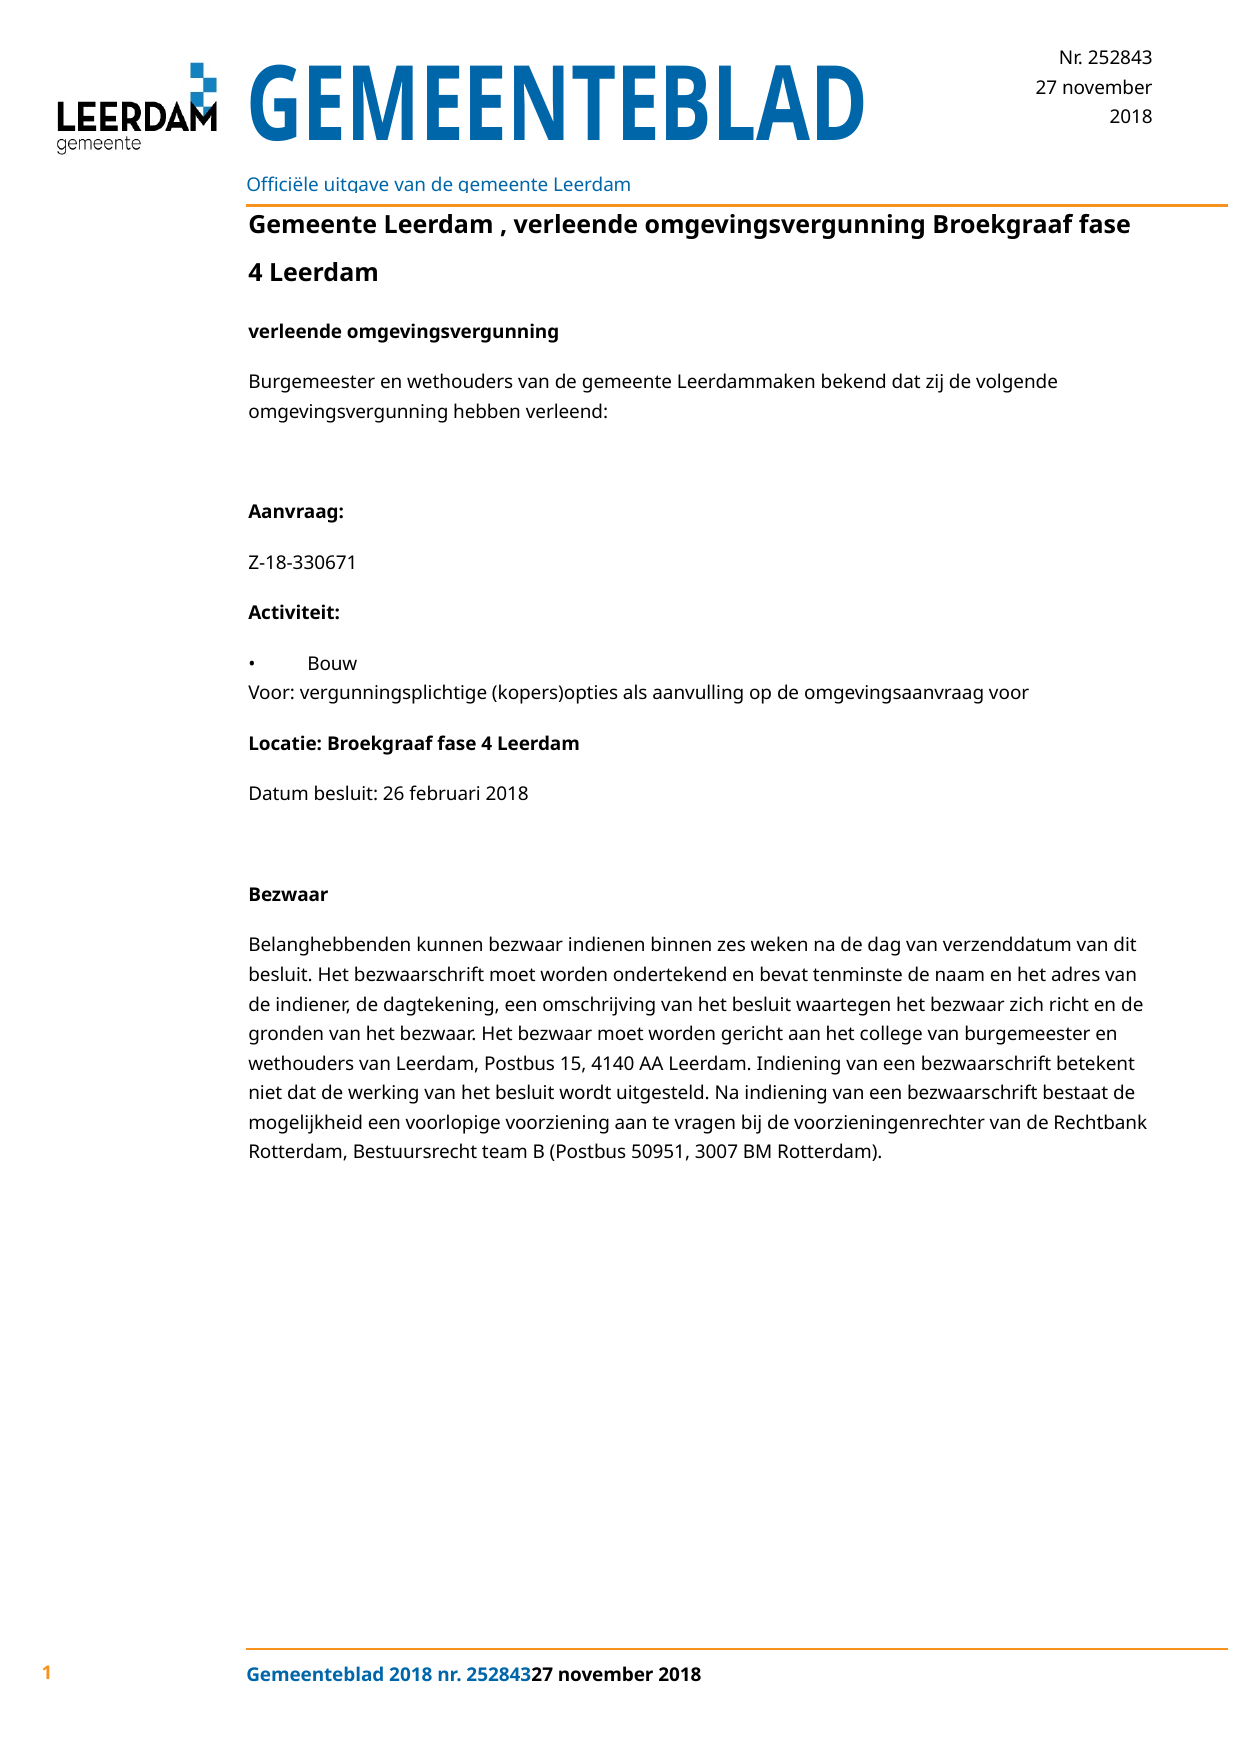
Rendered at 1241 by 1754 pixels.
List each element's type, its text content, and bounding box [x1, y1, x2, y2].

text verleende omgevingsvergunning [248, 318, 1152, 344]
text Voor: vergunningsplichtige (kopers)opties als aanvulling op de omgevingsaanvraag voor [248, 679, 1152, 705]
text Burgemeester en wethouders van de gemeente Leerdammaken bekend dat zij de volgende omgevingsvergunning hebben verleend: [248, 368, 1152, 424]
text Gemeente Leerdam , verleende omgevingsvergunning Broekgraaf fase 4 Leerdam [248, 207, 1152, 288]
text Activiteit: [248, 599, 1152, 625]
text Aanvraag: [248, 499, 1152, 524]
list Bouw [248, 650, 1152, 676]
picture [41, 47, 231, 172]
text Locatie: Broekgraaf fase 4 Leerdam [248, 730, 1152, 756]
text Z-18-330671 [248, 549, 1152, 575]
text Belanghebbenden kunnen bezwaar indienen binnen zes weken na de dag van verzenddatum van dit besluit. Het bezwaarschrift moet worden ondertekend en bevat tenminste de naam en het adres van de indiener, de dagtekening, een omschrijving van het besluit waartegen het bezwaar zich richt en de gronden van het bezwaar. Het bezwaar moet worden gericht aan het college van burgemeester en wethouders van Leerdam, Postbus 15, 4140 AA Leerdam. Indiening van een bezwaarschrift betekent niet dat de werking van het besluit wordt uitgesteld. Na indiening van een bezwaarschrift bestaat de mogelijkheid een voorlopige voorziening aan te vragen bij de voorzieningenrechter van de Rechtbank Rotterdam, Bestuursrecht team B (Postbus 50951, 3007 BM Rotterdam). [248, 932, 1152, 1164]
text Datum besluit: 26 februari 2018 [248, 780, 1152, 806]
text Bezwaar [248, 881, 1152, 907]
